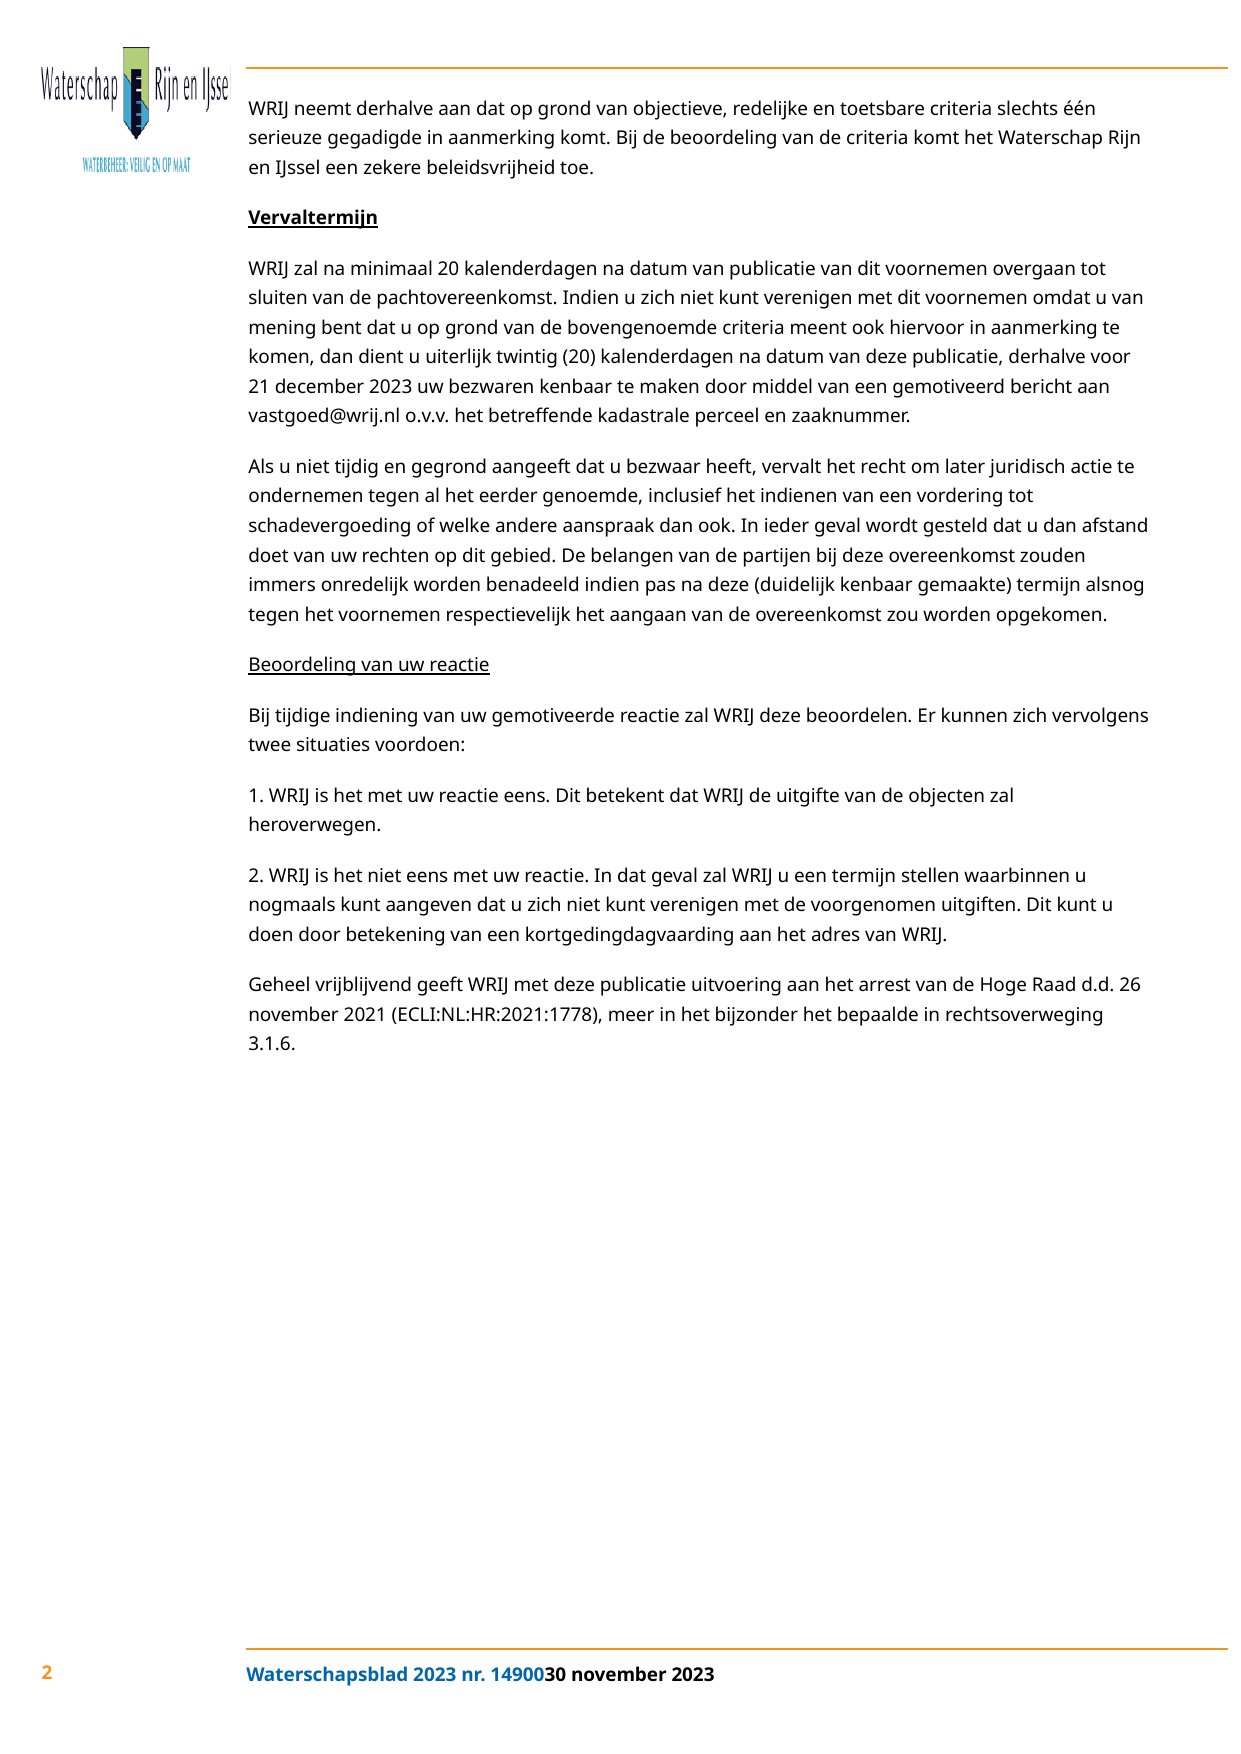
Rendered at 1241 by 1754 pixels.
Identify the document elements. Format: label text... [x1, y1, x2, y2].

text WRIJ neemt derhalve aan dat op grond van objectieve, redelijke en toetsbare criteria slechts één serieuze gegadigde in aanmerking komt. Bij de beoordeling van de criteria komt het Waterschap Rijn en IJssel een zekere beleidsvrijheid toe. [248, 95, 1152, 180]
text Als u niet tijdig en gegrond aangeeft dat u bezwaar heeft, vervalt het recht om later juridisch actie te ondernemen tegen al het eerder genoemde, inclusief het indienen van een vordering tot schadevergoeding of welke andere aanspraak dan ook. In ieder geval wordt gesteld dat u dan afstand doet van uw rechten op dit gebied. De belangen van de partijen bij deze overeenkomst zouden immers onredelijk worden benadeeld indien pas na deze (duidelijk kenbaar gemaakte) termijn alsnog tegen het voornemen respectievelijk het aangaan van de overeenkomst zou worden opgekomen. [248, 453, 1152, 627]
text 1. WRIJ is het met uw reactie eens. Dit betekent dat WRIJ de uitgifte van de objecten zal heroverwegen. [248, 782, 1152, 837]
picture [41, 47, 231, 172]
text Beoordeling van uw reactie [248, 651, 1152, 677]
text Vervaltermijn [248, 204, 1152, 230]
text WRIJ zal na minimaal 20 kalenderdagen na datum van publicatie van dit voornemen overgaan tot sluiten van de pachtovereenkomst. Indien u zich niet kunt verenigen met dit voornemen omdat u van mening bent dat u op grond van de bovengenoemde criteria meent ook hiervoor in aanmerking te komen, dan dient u uiterlijk twintig (20) kalenderdagen na datum van deze publicatie, derhalve voor 21 december 2023 uw bezwaren kenbaar te maken door middel van een gemotiveerd bericht aan vastgoed@wrij.nl o.v.v. het betreffende kadastrale perceel en zaaknummer. [248, 255, 1152, 428]
text Bij tijdige indiening van uw gemotiveerde reactie zal WRIJ deze beoordelen. Er kunnen zich vervolgens twee situaties voordoen: [248, 702, 1152, 757]
text Geheel vrijblijvend geeft WRIJ met deze publicatie uitvoering aan het arrest van de Hoge Raad d.d. 26 november 2021 (ECLI:NL:HR:2021:1778), meer in het bijzonder het bepaalde in rechtsoverweging 3.1.6. [248, 971, 1152, 1056]
text 2. WRIJ is het niet eens met uw reactie. In dat geval zal WRIJ u een termijn stellen waarbinnen u nogmaals kunt aangeven dat u zich niet kunt verenigen met de voorgenomen uitgiften. Dit kunt u doen door betekening van een kortgedingdagvaarding aan het adres van WRIJ. [248, 862, 1152, 947]
